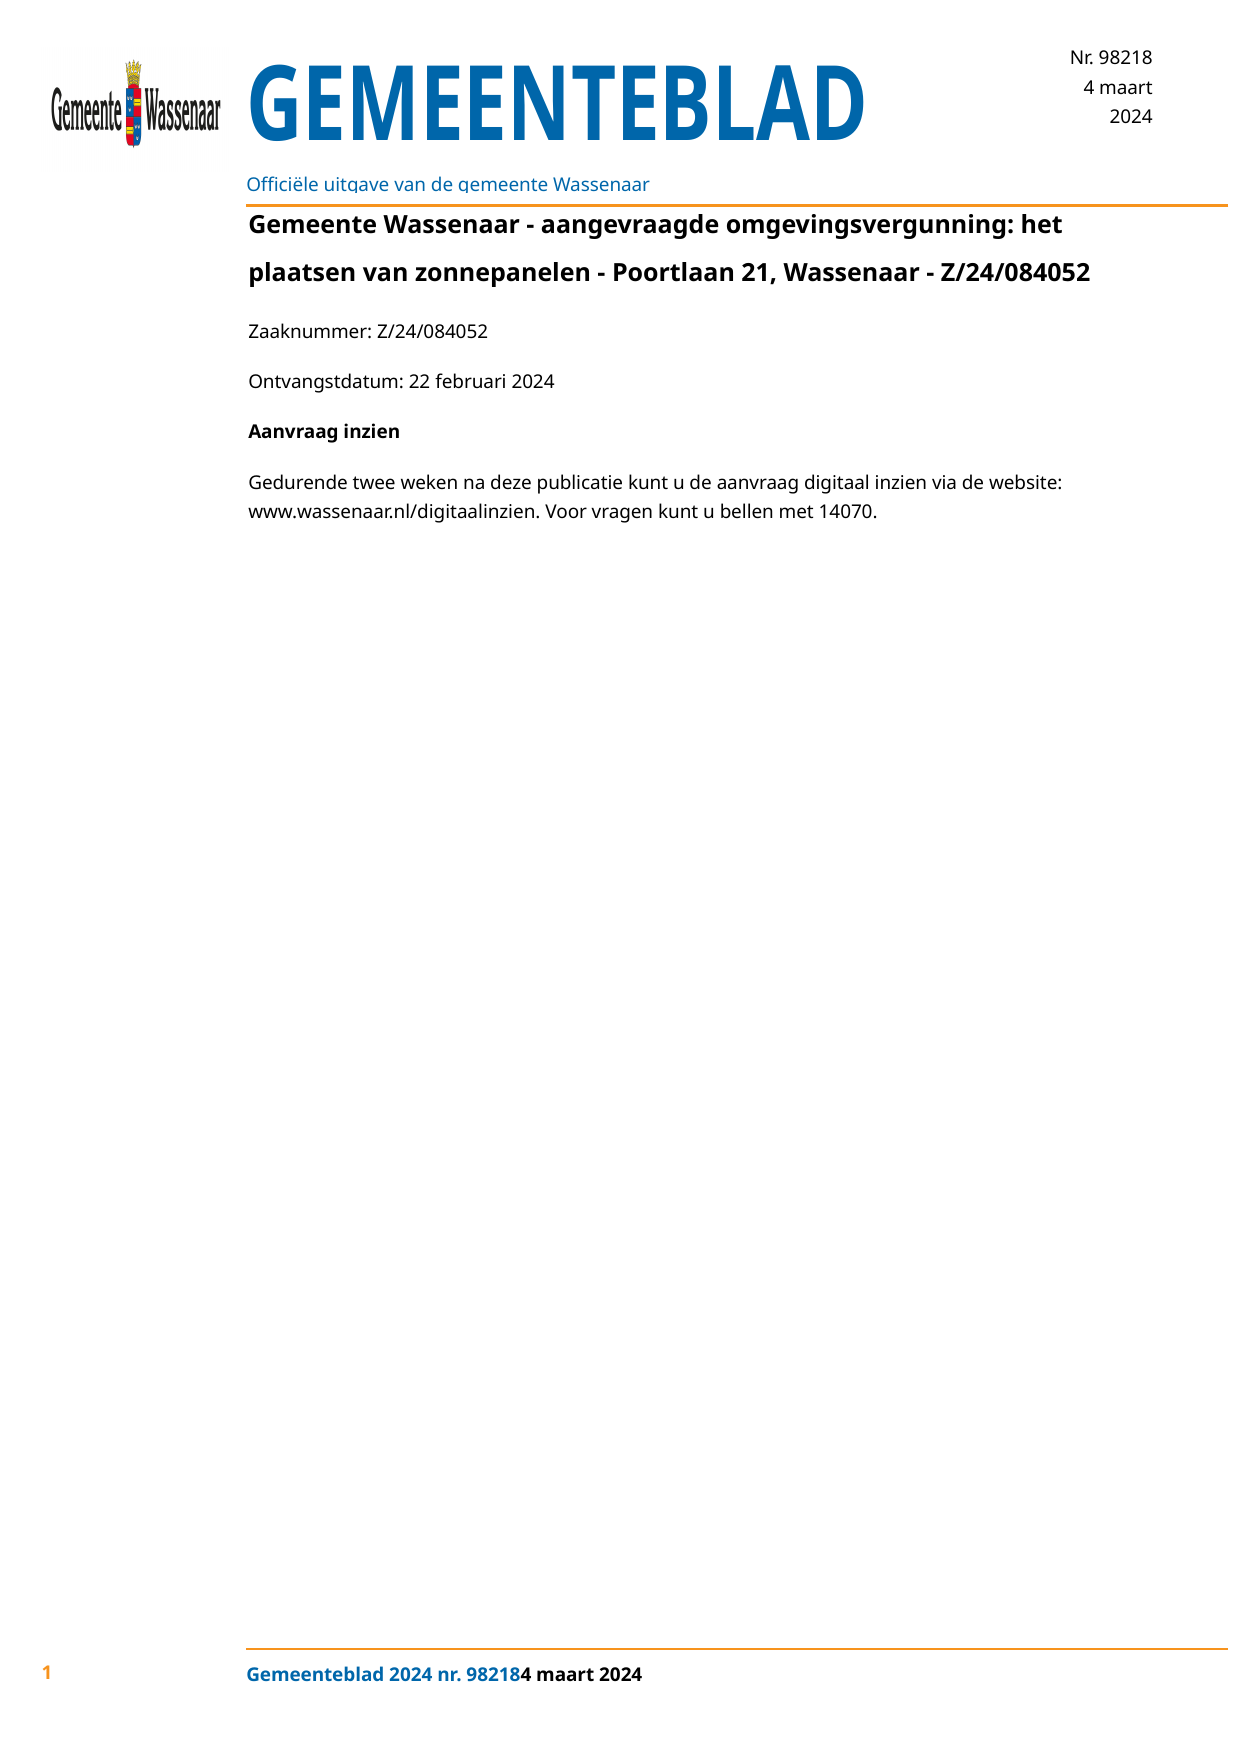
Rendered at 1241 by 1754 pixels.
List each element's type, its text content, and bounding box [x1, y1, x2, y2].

text Aanvraag inzien [248, 419, 1152, 444]
text Gedurende twee weken na deze publicatie kunt u de aanvraag digitaal inzien via de website: www.wassenaar.nl/digitaalinzien. Voor vragen kunt u bellen met 14070. [248, 469, 1152, 524]
text Ontvangstdatum: 22 februari 2024 [248, 368, 1152, 394]
text Gemeente Wassenaar - aangevraagde omgevingsvergunning: het plaatsen van zonnepanelen - Poortlaan 21, Wassenaar - Z/24/084052 [248, 207, 1152, 288]
picture [41, 47, 231, 172]
text Zaaknummer: Z/24/084052 [248, 318, 1152, 344]
